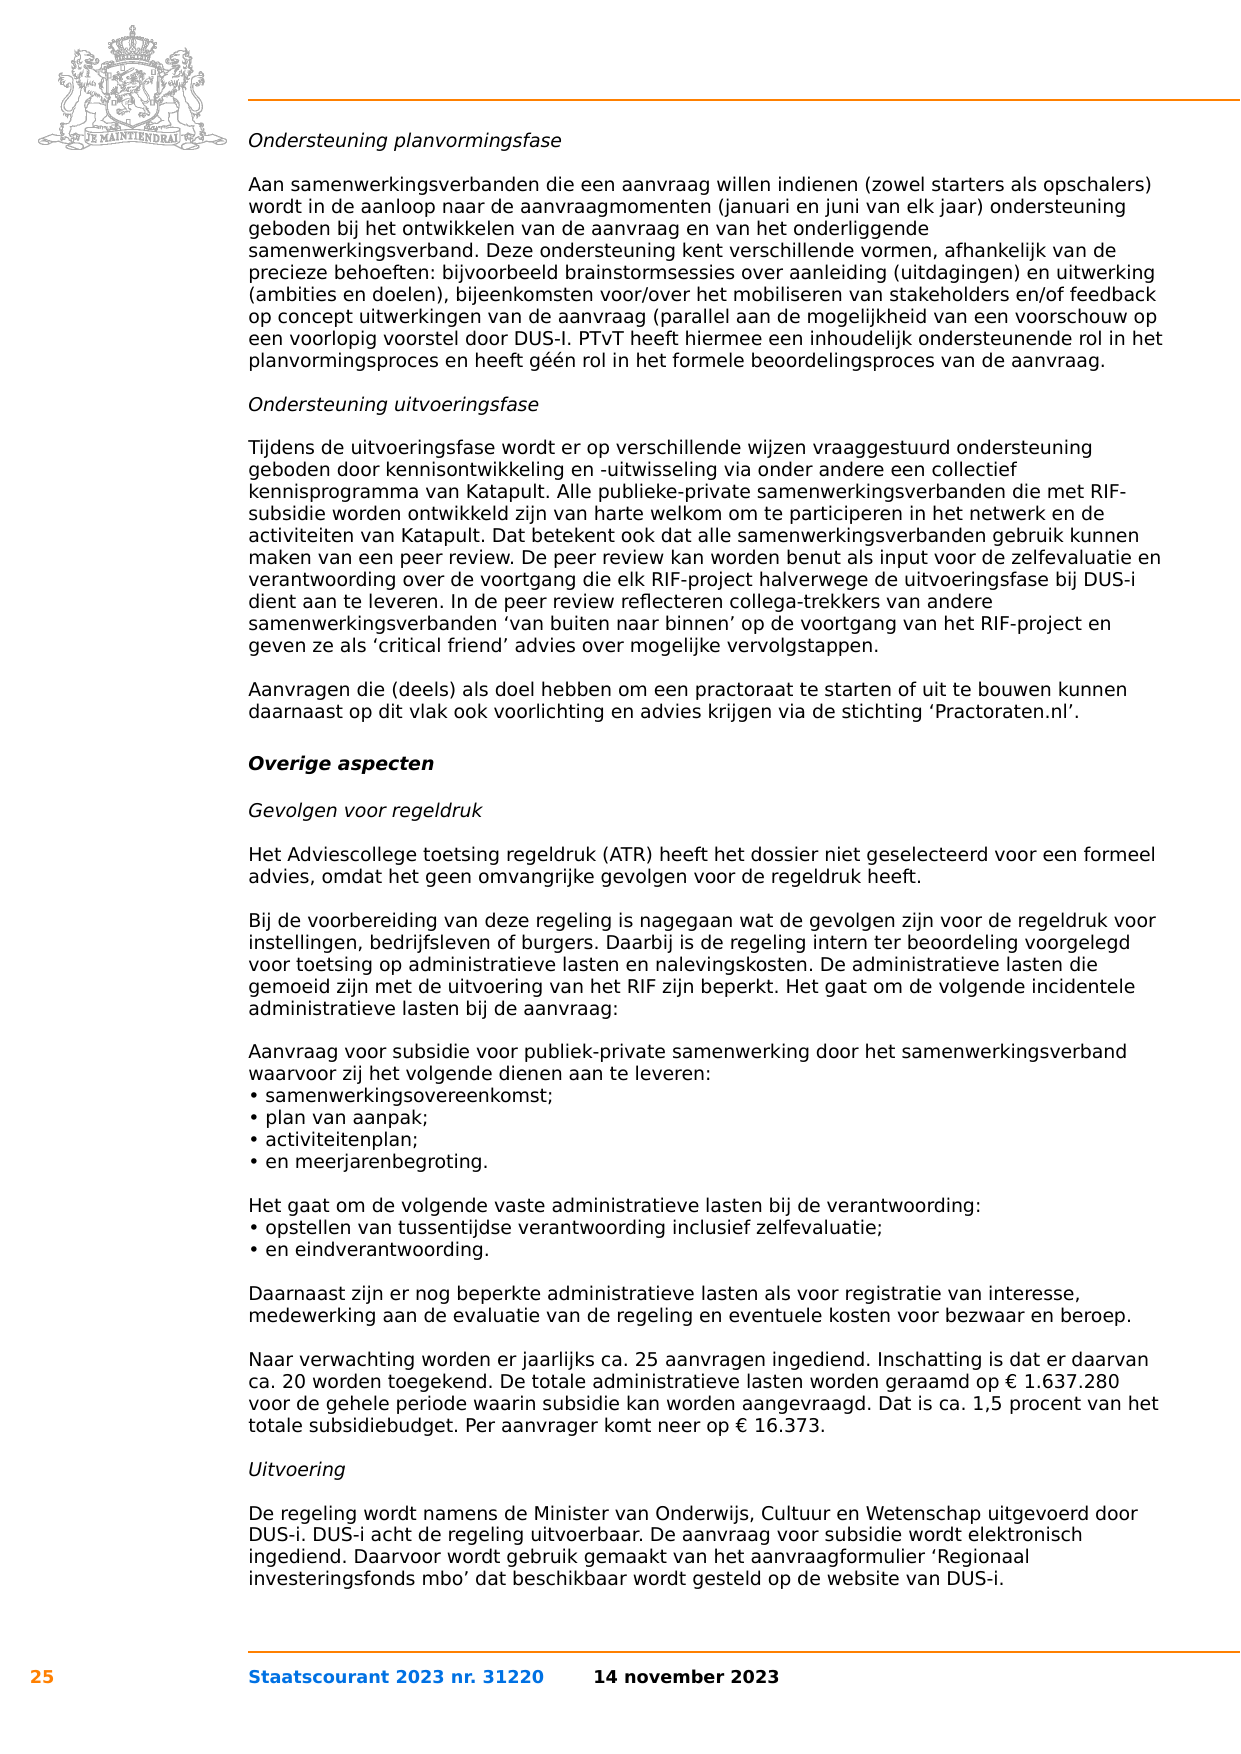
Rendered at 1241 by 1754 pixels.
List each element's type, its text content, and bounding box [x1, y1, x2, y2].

text • en meerjarenbegroting. [248, 1151, 1163, 1173]
picture [38, 25, 227, 150]
subtitle Uitvoering [248, 1458, 1163, 1481]
text Naar verwachting worden er jaarlijks ca. 25 aanvragen ingediend. Inschatting is dat er daarvan ca. 20 worden toegekend. De totale administratieve lasten worden geraamd op € 1.637.280 voor de gehele periode waarin subsidie kan worden aangevraagd. Dat is ca. 1,5 procent van het totale subsidiebudget. Per aanvrager komt neer op € 16.373. [248, 1349, 1163, 1437]
text • plan van aanpak; [248, 1107, 1163, 1129]
text • samenwerkingsovereenkomst; [248, 1085, 1163, 1107]
subtitle Overige aspecten [248, 753, 1163, 775]
text Aanvragen die (deels) als doel hebben om een practoraat te starten of uit te bouwen kunnen daarnaast op dit vlak ook voorlichting en advies krijgen via de stichting ‘Practoraten.nl’. [248, 679, 1163, 723]
subtitle Ondersteuning planvormingsfase [248, 130, 1163, 152]
text Tijdens de uitvoeringsfase wordt er op verschillende wijzen vraaggestuurd ondersteuning geboden door kennisontwikkeling en -uitwisseling via onder andere een collectief kennisprogramma van Katapult. Alle publieke-private samenwerkingsverbanden die met RIF-subsidie worden ontwikkeld zijn van harte welkom om te participeren in het netwerk en de activiteiten van Katapult. Dat betekent ook dat alle samenwerkingsverbanden gebruik kunnen maken van een peer review. De peer review kan worden benut als input voor de zelfevaluatie en verantwoording over de voortgang die elk RIF-project halverwege de uitvoeringsfase bij DUS-i dient aan te leveren. In de peer review reflecteren collega-trekkers van andere samenwerkingsverbanden ‘van buiten naar binnen’ op de voortgang van het RIF-project en geven ze als ‘critical friend’ advies over mogelijke vervolgstappen. [248, 437, 1163, 657]
text Het gaat om de volgende vaste administratieve lasten bij de verantwoording: [248, 1195, 1163, 1217]
subtitle Ondersteuning uitvoeringsfase [248, 393, 1163, 415]
text Daarnaast zijn er nog beperkte administratieve lasten als voor registratie van interesse, medewerking aan de evaluatie van de regeling en eventuele kosten voor bezwaar en beroep. [248, 1283, 1163, 1327]
text Aanvraag voor subsidie voor publiek-private samenwerking door het samenwerkingsverband waarvoor zij het volgende dienen aan te leveren: [248, 1041, 1163, 1085]
text • en eindverantwoording. [248, 1239, 1163, 1261]
text Het Adviescollege toetsing regeldruk (ATR) heeft het dossier niet geselecteerd voor een formeel advies, omdat het geen omvangrijke gevolgen voor de regeldruk heeft. [248, 844, 1163, 888]
text • activiteitenplan; [248, 1129, 1163, 1151]
subtitle Gevolgen voor regeldruk [248, 800, 1163, 822]
text De regeling wordt namens de Minister van Onderwijs, Cultuur en Wetenschap uitgevoerd door DUS-i. DUS-i acht de regeling uitvoerbaar. De aanvraag voor subsidie wordt elektronisch ingediend. Daarvoor wordt gebruik gemaakt van het aanvraagformulier ‘Regionaal investeringsfonds mbo’ dat beschikbaar wordt gesteld op de website van DUS-i. [248, 1502, 1163, 1590]
text Aan samenwerkingsverbanden die een aanvraag willen indienen (zowel starters als opschalers) wordt in de aanloop naar de aanvraagmomenten (januari en juni van elk jaar) ondersteuning geboden bij het ontwikkelen van de aanvraag en van het onderliggende samenwerkingsverband. Deze ondersteuning kent verschillende vormen, afhankelijk van de precieze behoeften: bijvoorbeeld brainstormsessies over aanleiding (uitdagingen) en uitwerking (ambities en doelen), bijeenkomsten voor/over het mobiliseren van stakeholders en/of feedback op concept uitwerkingen van de aanvraag (parallel aan de mogelijkheid van een voorschouw op een voorlopig voorstel door DUS-I. PTvT heeft hiermee een inhoudelijk ondersteunende rol in het planvormingsproces en heeft géén rol in het formele beoordelingsproces van de aanvraag. [248, 174, 1163, 372]
text Bij de voorbereiding van deze regeling is nagegaan wat de gevolgen zijn voor de regeldruk voor instellingen, bedrijfsleven of burgers. Daarbij is de regeling intern ter beoordeling voorgelegd voor toetsing op administratieve lasten en nalevingskosten. De administratieve lasten die gemoeid zijn met de uitvoering van het RIF zijn beperkt. Het gaat om de volgende incidentele administratieve lasten bij de aanvraag: [248, 909, 1163, 1019]
text • opstellen van tussentijdse verantwoording inclusief zelfevaluatie; [248, 1217, 1163, 1239]
